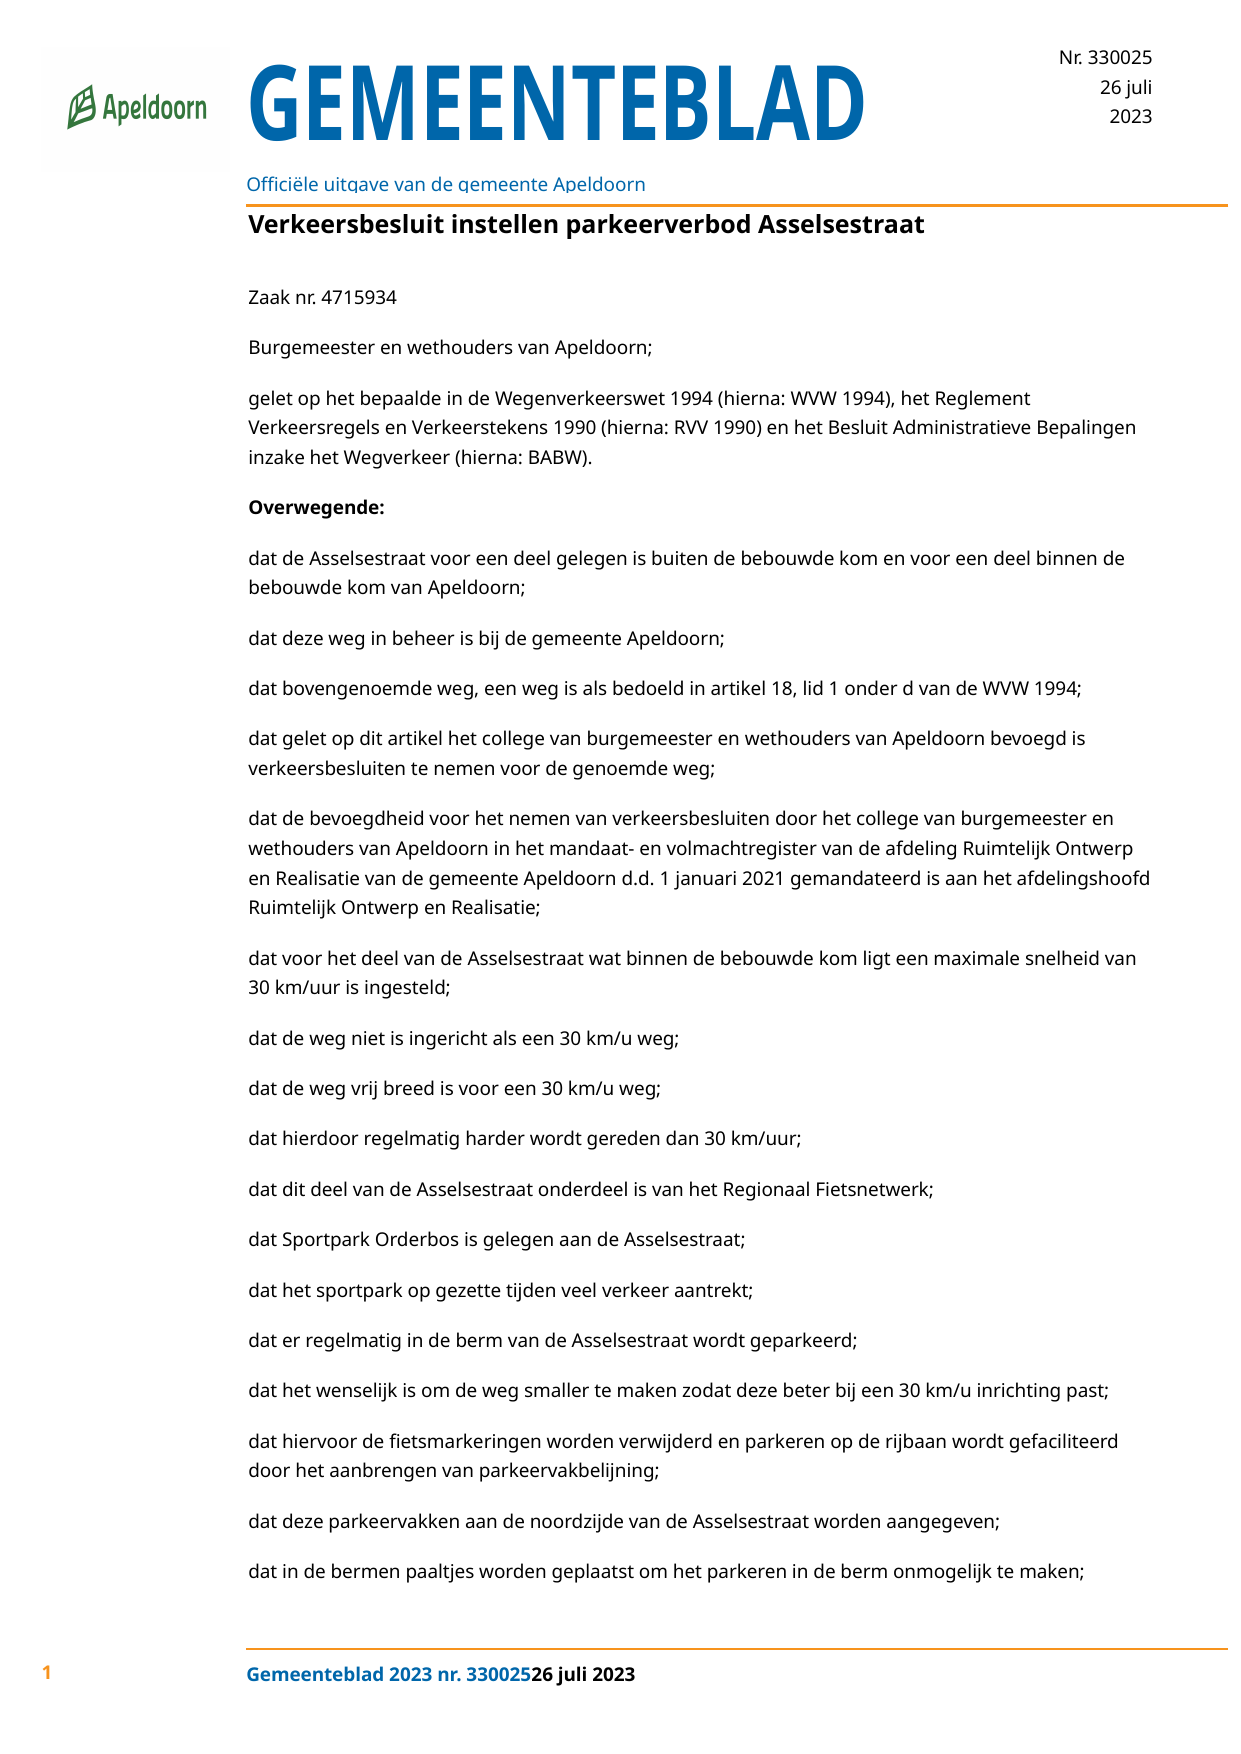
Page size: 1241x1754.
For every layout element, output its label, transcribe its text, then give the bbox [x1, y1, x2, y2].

text dat er regelmatig in de berm van de Asselsestraat wordt geparkeerd; [248, 1327, 1152, 1353]
text dat de bevoegdheid voor het nemen van verkeersbesluiten door het college van burgemeester en wethouders van Apeldoorn in het mandaat- en volmachtregister van de afdeling Ruimtelijk Ontwerp en Realisatie van de gemeente Apeldoorn d.d. 1 januari 2021 gemandateerd is aan het afdelingshoofd Ruimtelijk Ontwerp en Realisatie; [248, 806, 1152, 920]
text Zaak nr. 4715934 [248, 284, 1152, 310]
text dat gelet op dit artikel het college van burgemeester en wethouders van Apeldoorn bevoegd is verkeersbesluiten te nemen voor de genoemde weg; [248, 726, 1152, 781]
text dat Sportpark Orderbos is gelegen aan de Asselsestraat; [248, 1226, 1152, 1252]
text dat voor het deel van de Asselsestraat wat binnen de bebouwde kom ligt een maximale snelheid van 30 km/uur is ingesteld; [248, 945, 1152, 1000]
text Burgemeester en wethouders van Apeldoorn; [248, 334, 1152, 360]
text dat hiervoor de fietsmarkeringen worden verwijderd en parkeren op de rijbaan wordt gefaciliteerd door het aanbrengen van parkeervakbelijning; [248, 1428, 1152, 1483]
text dat dit deel van de Asselsestraat onderdeel is van het Regionaal Fietsnetwerk; [248, 1176, 1152, 1202]
text dat hierdoor regelmatig harder wordt gereden dan 30 km/uur; [248, 1126, 1152, 1151]
picture [41, 47, 231, 172]
text dat deze weg in beheer is bij de gemeente Apeldoorn; [248, 625, 1152, 651]
text dat de weg niet is ingericht als een 30 km/u weg; [248, 1025, 1152, 1051]
text dat het sportpark op gezette tijden veel verkeer aantrekt; [248, 1277, 1152, 1303]
text dat bovengenoemde weg, een weg is als bedoeld in artikel 18, lid 1 onder d van de WVW 1994; [248, 675, 1152, 701]
text dat de Asselsestraat voor een deel gelegen is buiten de bebouwde kom en voor een deel binnen de bebouwde kom van Apeldoorn; [248, 545, 1152, 600]
text Overwegende: [248, 494, 1152, 520]
text gelet op het bepaalde in de Wegenverkeerswet 1994 (hierna: WVW 1994), het Reglement Verkeersregels en Verkeerstekens 1990 (hierna: RVV 1990) en het Besluit Administratieve Bepalingen inzake het Wegverkeer (hierna: BABW). [248, 385, 1152, 470]
text dat het wenselijk is om de weg smaller te maken zodat deze beter bij een 30 km/u inrichting past; [248, 1378, 1152, 1403]
text dat in de bermen paaltjes worden geplaatst om het parkeren in de berm onmogelijk te maken; [248, 1558, 1152, 1584]
text dat deze parkeervakken aan de noordzijde van de Asselsestraat worden aangegeven; [248, 1508, 1152, 1534]
text Verkeersbesluit instellen parkeerverbod Asselsestraat [248, 207, 1152, 241]
text dat de weg vrij breed is voor een 30 km/u weg; [248, 1075, 1152, 1101]
